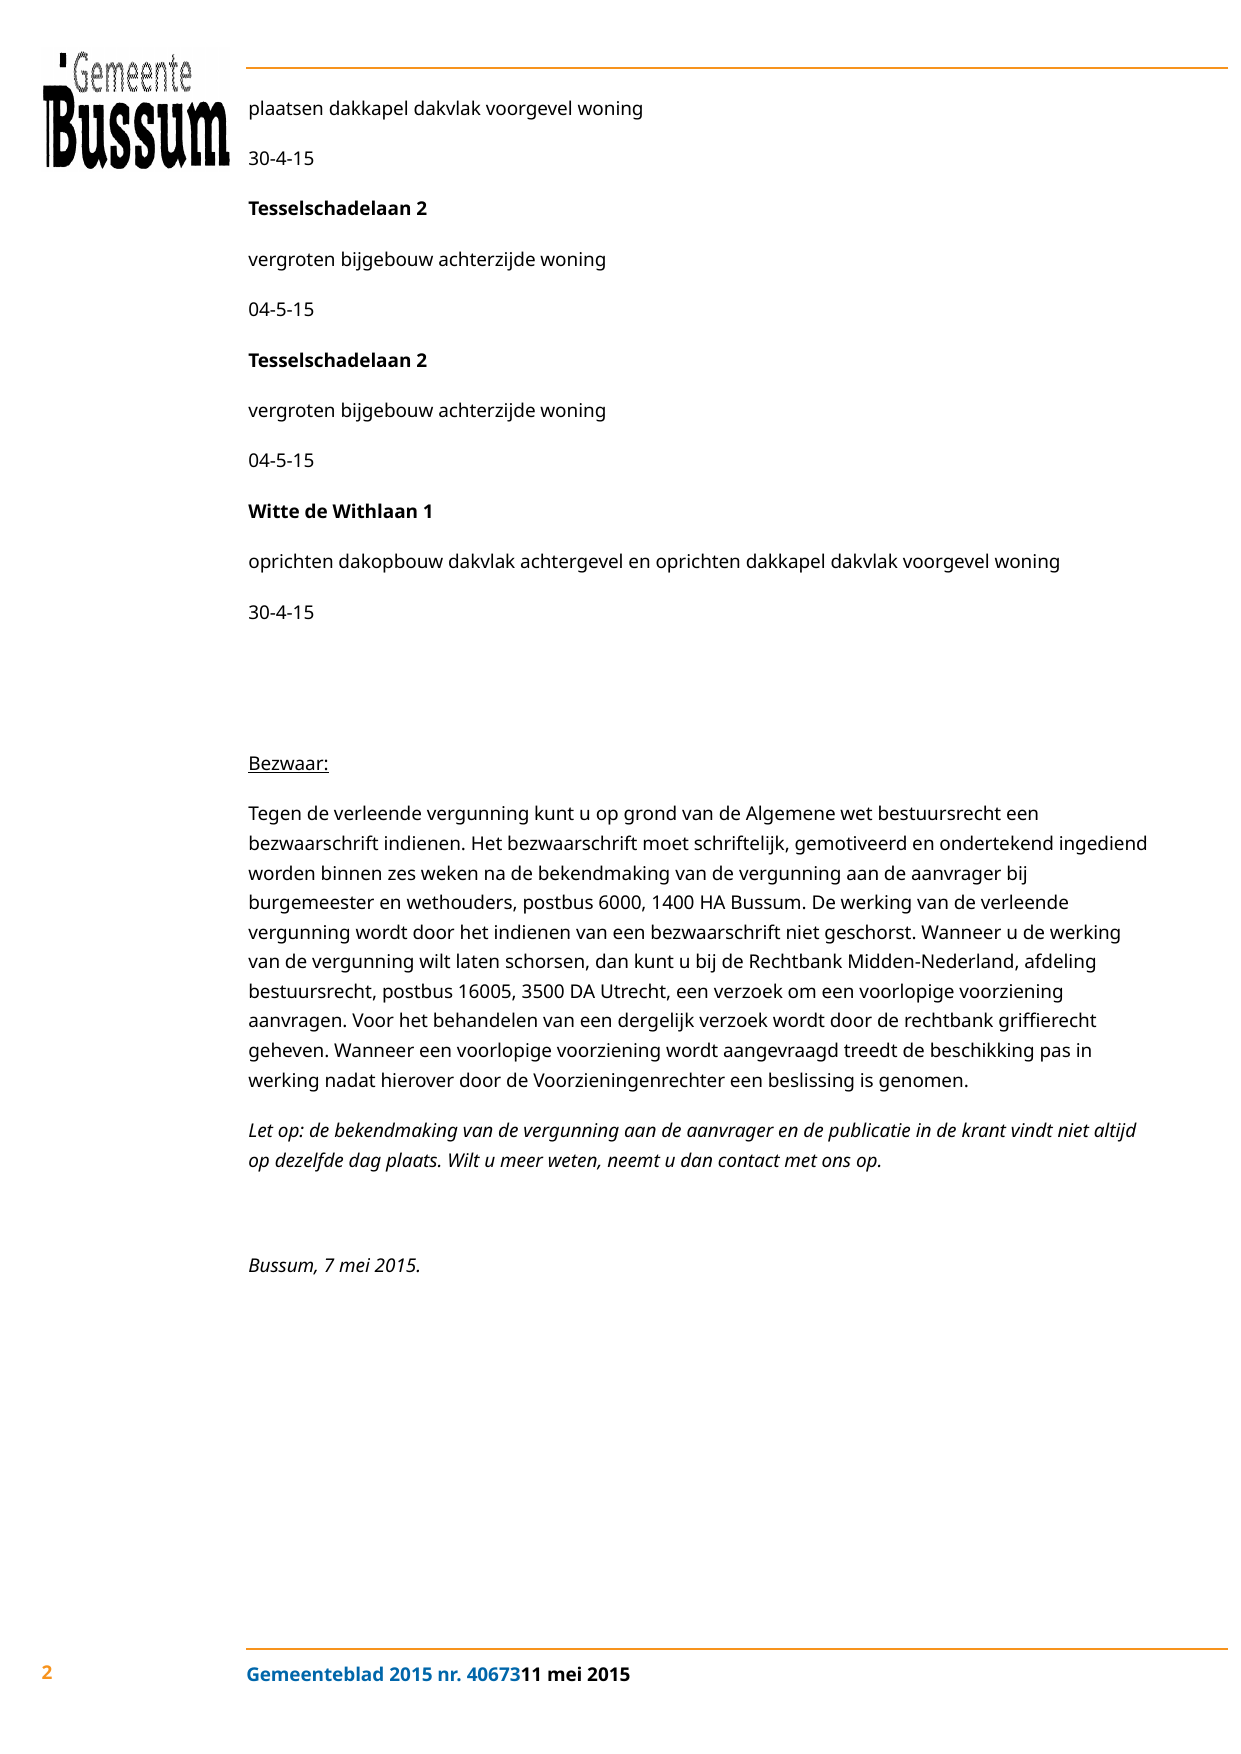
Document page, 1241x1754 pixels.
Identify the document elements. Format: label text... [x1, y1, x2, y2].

text Let op: de bekendmaking van de vergunning aan de aanvrager en de publicatie in de krant vindt niet altijd op dezelfde dag plaats. Wilt u meer weten, neemt u dan contact met ons op. [248, 1117, 1152, 1173]
text vergroten bijgebouw achterzijde woning [248, 246, 1152, 272]
text 04-5-15 [248, 448, 1152, 473]
picture [41, 47, 231, 172]
text vergroten bijgebouw achterzijde woning [248, 397, 1152, 423]
text Tesselschadelaan 2 [248, 196, 1152, 221]
text Bezwaar: [248, 750, 1152, 776]
text 30-4-15 [248, 599, 1152, 625]
text Tesselschadelaan 2 [248, 347, 1152, 373]
text plaatsen dakkapel dakvlak voorgevel woning [248, 95, 1152, 121]
text 04-5-15 [248, 296, 1152, 322]
text oprichten dakopbouw dakvlak achtergevel en oprichten dakkapel dakvlak voorgevel woning [248, 548, 1152, 574]
text Tegen de verleende vergunning kunt u op grond van de Algemene wet bestuursrecht een bezwaarschrift indienen. Het bezwaarschrift moet schriftelijk, gemotiveerd en ondertekend ingediend worden binnen zes weken na de bekendmaking van de vergunning aan de aanvrager bij burgemeester en wethouders, postbus 6000, 1400 HA Bussum. De werking van de verleende vergunning wordt door het indienen van een bezwaarschrift niet geschorst. Wanneer u de werking van de vergunning wilt laten schorsen, dan kunt u bij de Rechtbank Midden-Nederland, afdeling bestuursrecht, postbus 16005, 3500 DA Utrecht, een verzoek om een voorlopige voorziening aanvragen. Voor het behandelen van een dergelijk verzoek wordt door de rechtbank griffierecht geheven. Wanneer een voorlopige voorziening wordt aangevraagd treedt de beschikking pas in werking nadat hierover door de Voorzieningenrechter een beslissing is genomen. [248, 801, 1152, 1093]
text Witte de Withlaan 1 [248, 498, 1152, 524]
text 30-4-15 [248, 145, 1152, 171]
text Bussum, 7 mei 2015. [248, 1253, 1152, 1278]
